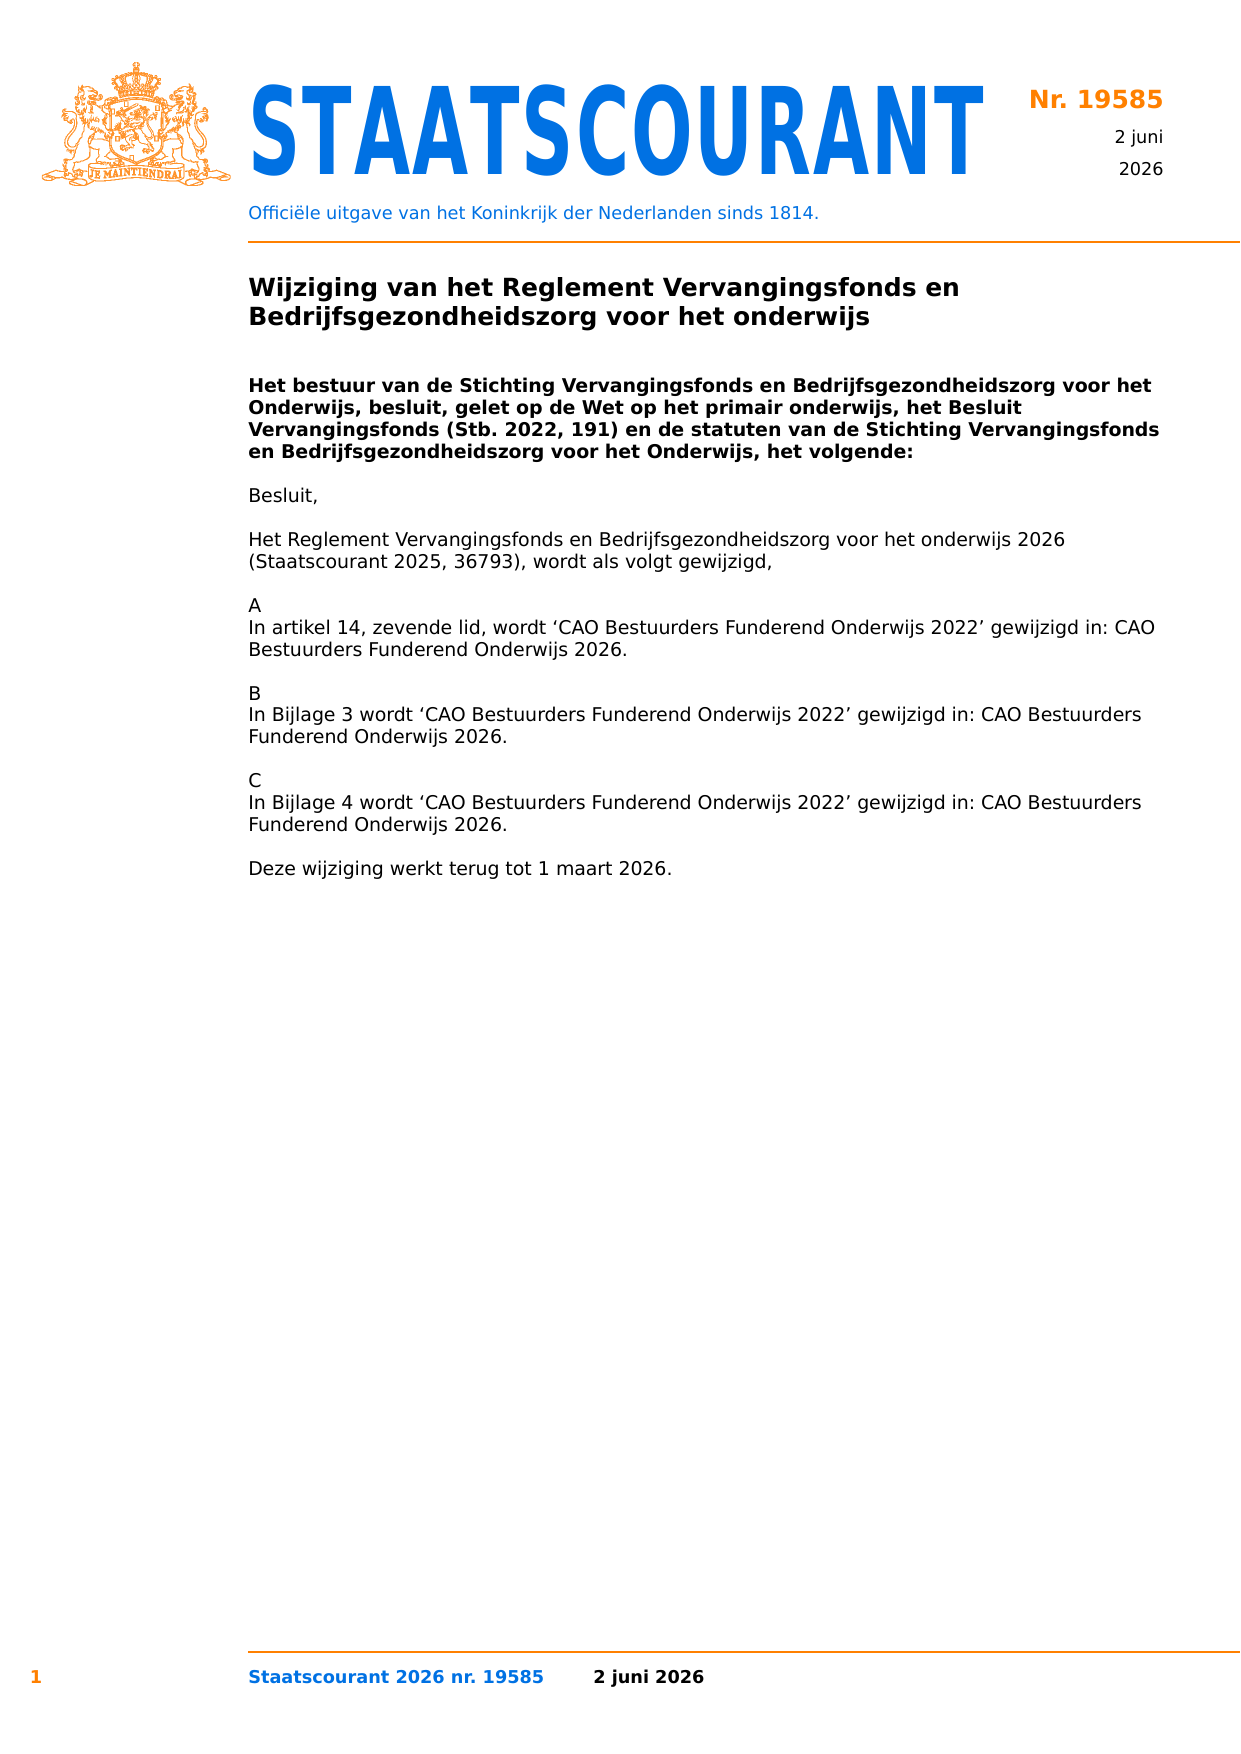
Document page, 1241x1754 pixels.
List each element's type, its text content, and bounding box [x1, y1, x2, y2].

table_cell 2026 [998, 153, 1240, 203]
table_header STAATSCOURANT [248, 62, 998, 203]
table_header Nr. 19585 [998, 62, 1240, 121]
text Deze wijziging werkt terug tot 1 maart 2026. [248, 858, 1163, 880]
subtitle Wijziging van het Reglement Vervangingsfonds en Bedrijfsgezondheidszorg voor het onderwijs [248, 273, 1163, 331]
text Besluit, [248, 485, 1163, 507]
text A [248, 594, 1163, 617]
picture [41, 62, 231, 186]
table_cell Officiële uitgave van het Koninkrijk der Nederlanden sinds 1814. [248, 203, 1240, 241]
text In artikel 14, zevende lid, wordt ‘CAO Bestuurders Funderend Onderwijs 2022’ gewijzigd in: CAO Bestuurders Funderend Onderwijs 2026. [248, 617, 1163, 661]
table_cell 2 juni [998, 121, 1240, 153]
text Het Reglement Vervangingsfonds en Bedrijfsgezondheidszorg voor het onderwijs 2026 (Staatscourant 2025, 36793), wordt als volgt gewijzigd, [248, 529, 1163, 573]
text Het bestuur van de Stichting Vervangingsfonds en Bedrijfsgezondheidszorg voor het Onderwijs, besluit, gelet op de Wet op het primair onderwijs, het Besluit Vervangingsfonds (Stb. 2022, 191) en de statuten van de Stichting Vervangingsfonds en Bedrijfsgezondheidszorg voor het Onderwijs, het volgende: [248, 375, 1163, 463]
text C [248, 770, 1163, 792]
text In Bijlage 4 wordt ‘CAO Bestuurders Funderend Onderwijs 2022’ gewijzigd in: CAO Bestuurders Funderend Onderwijs 2026. [248, 792, 1163, 836]
text B [248, 682, 1163, 704]
table_header [25, 62, 248, 241]
text In Bijlage 3 wordt ‘CAO Bestuurders Funderend Onderwijs 2022’ gewijzigd in: CAO Bestuurders Funderend Onderwijs 2026. [248, 704, 1163, 748]
